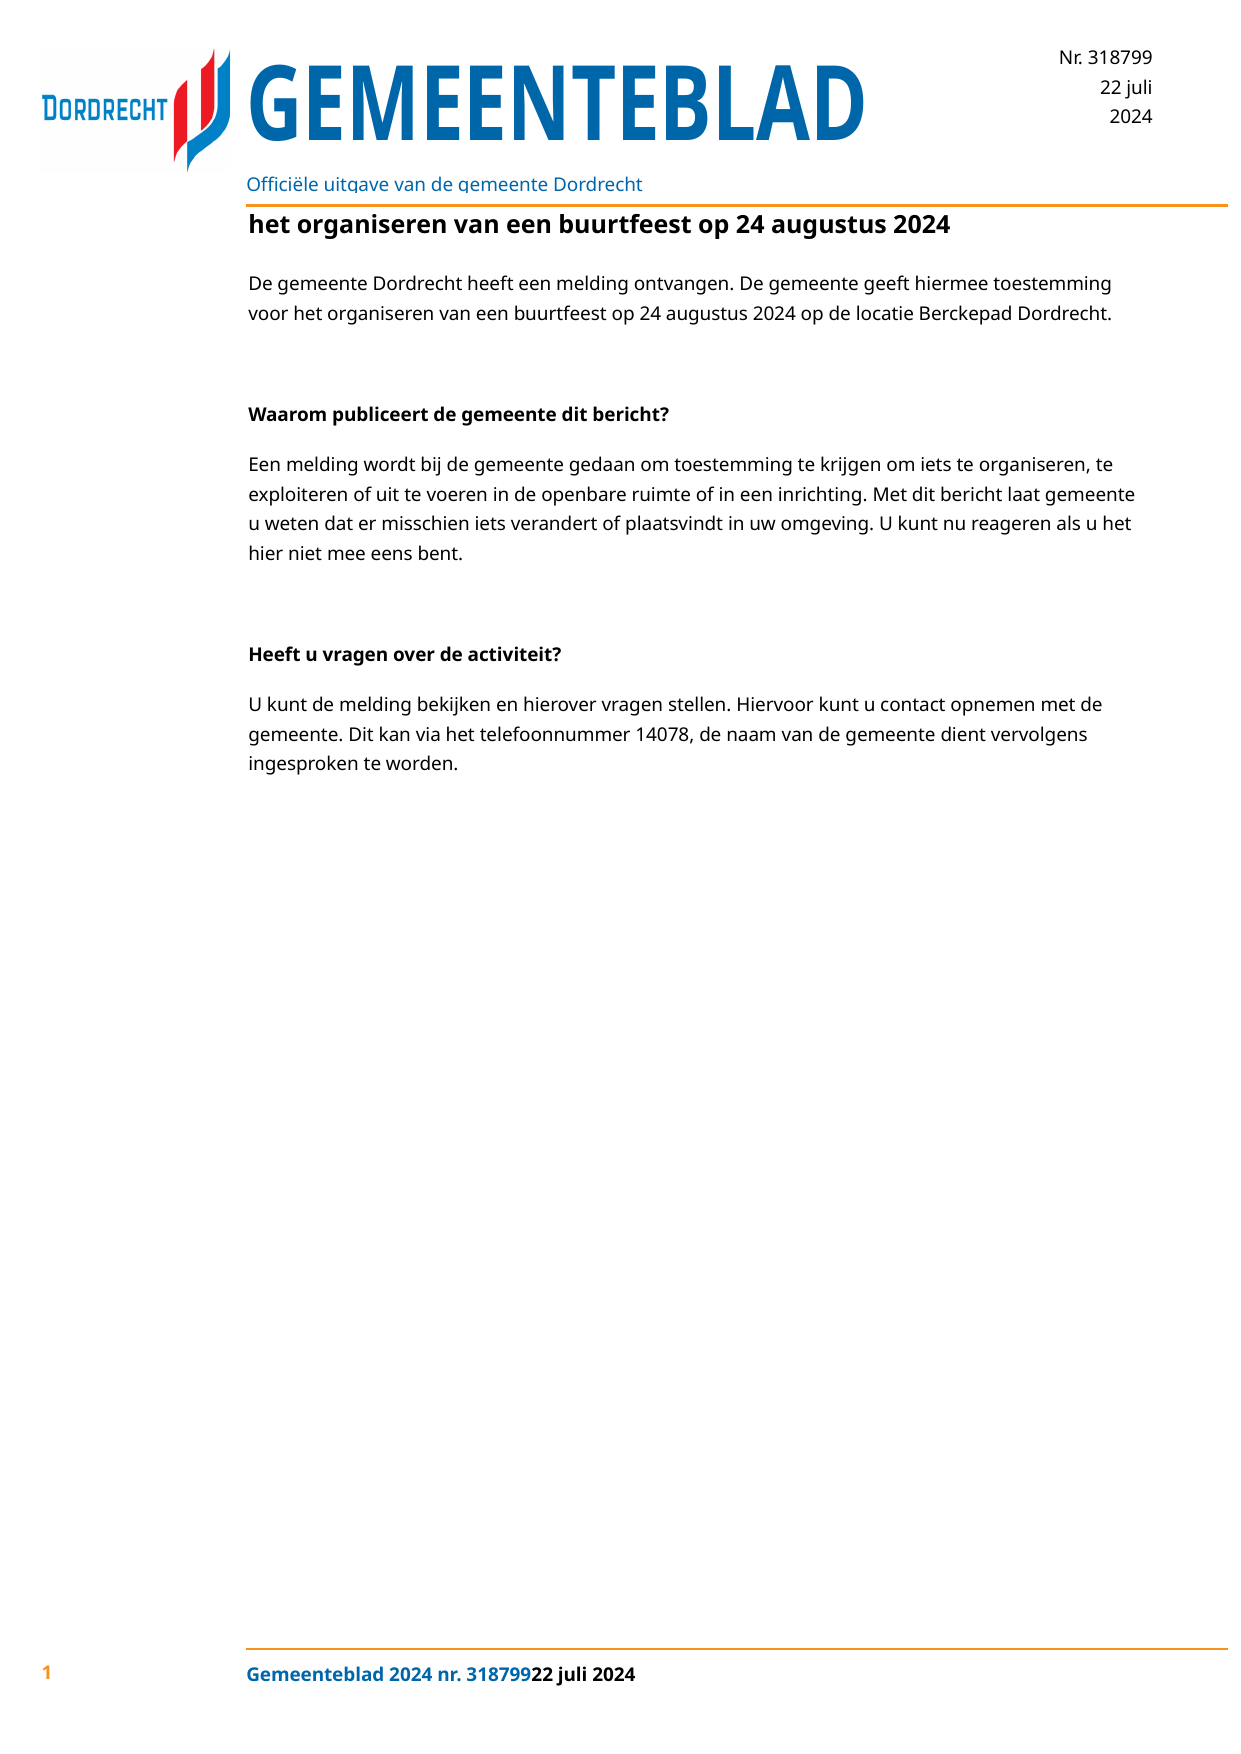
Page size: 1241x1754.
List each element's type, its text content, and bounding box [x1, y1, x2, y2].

text het organiseren van een buurtfeest op 24 augustus 2024 [248, 207, 1152, 241]
text De gemeente Dordrecht heeft een melding ontvangen. De gemeente geeft hiermee toestemming voor het organiseren van een buurtfeest op 24 augustus 2024 op de locatie Berckepad Dordrecht. [248, 270, 1152, 326]
text Een melding wordt bij de gemeente gedaan om toestemming te krijgen om iets te organiseren, te exploiteren of uit te voeren in de openbare ruimte of in een inrichting. Met dit bericht laat gemeente u weten dat er misschien iets verandert of plaatsvindt in uw omgeving. U kunt nu reageren als u het hier niet mee eens bent. [248, 451, 1152, 566]
text Heeft u vragen over de activiteit? [248, 641, 1152, 666]
text U kunt de melding bekijken en hierover vragen stellen. Hiervoor kunt u contact opnemen met de gemeente. Dit kan via het telefoonnummer 14078, de naam van de gemeente dient vervolgens ingesproken te worden. [248, 691, 1152, 776]
text Waarom publiceert de gemeente dit bericht? [248, 401, 1152, 426]
picture [41, 47, 231, 172]
